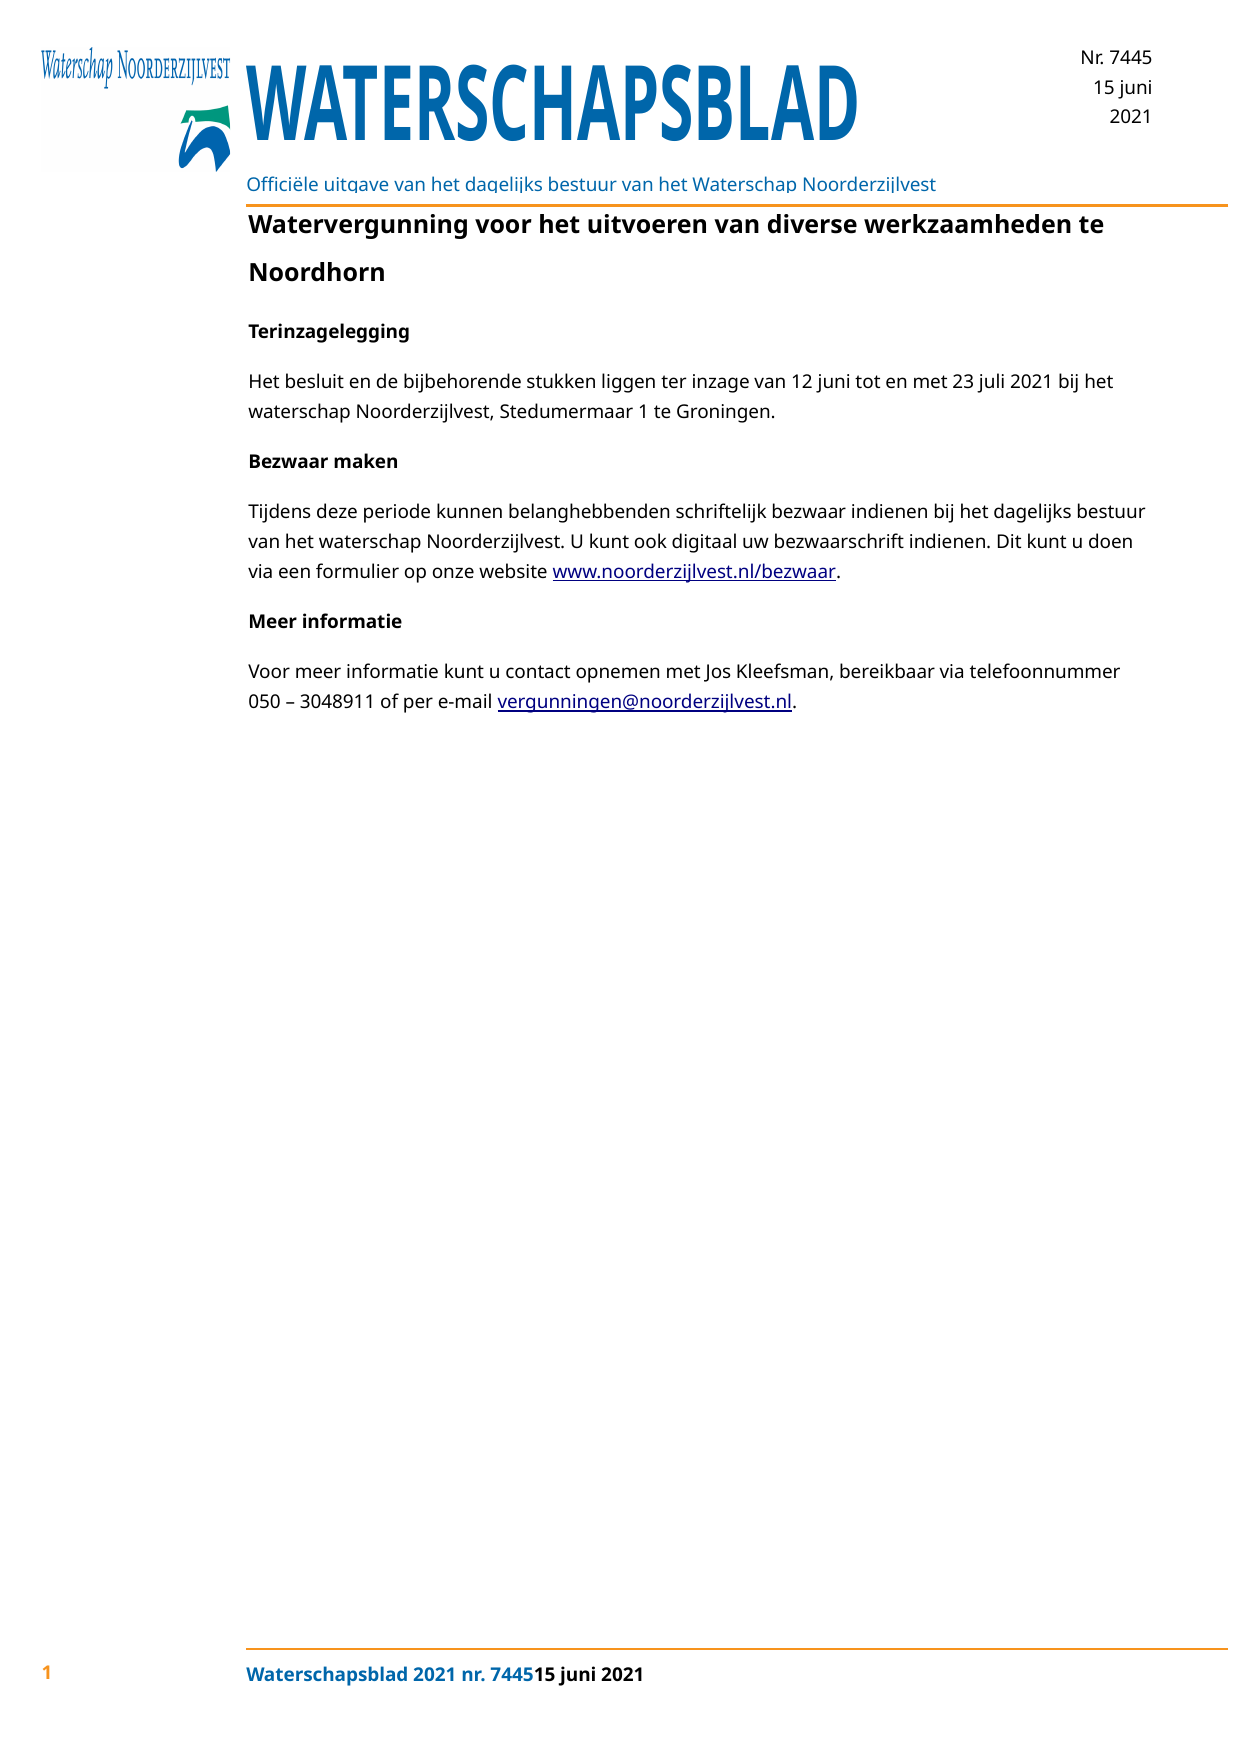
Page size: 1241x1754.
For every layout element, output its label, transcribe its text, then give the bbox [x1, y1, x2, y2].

text Terinzagelegging [248, 318, 1152, 344]
text Meer informatie [248, 608, 1152, 634]
text Het besluit en de bijbehorende stukken liggen ter inzage van 12 juni tot en met 23 juli 2021 bij het waterschap Noorderzijlvest, Stedumermaar 1 te Groningen. [248, 368, 1152, 424]
text Bezwaar maken [248, 448, 1152, 474]
picture [41, 47, 231, 172]
text Tijdens deze periode kunnen belanghebbenden schriftelijk bezwaar indienen bij het dagelijks bestuur van het waterschap Noorderzijlvest. U kunt ook digitaal uw bezwaarschrift indienen. Dit kunt u doen via een formulier op onze website www.noorderzijlvest.nl/bezwaar. [248, 499, 1152, 584]
text Watervergunning voor het uitvoeren van diverse werkzaamheden te Noordhorn [248, 207, 1152, 288]
text Voor meer informatie kunt u contact opnemen met Jos Kleefsman, bereikbaar via telefoonnummer 050 – 3048911 of per e-mail vergunningen@noorderzijlvest.nl. [248, 659, 1152, 714]
